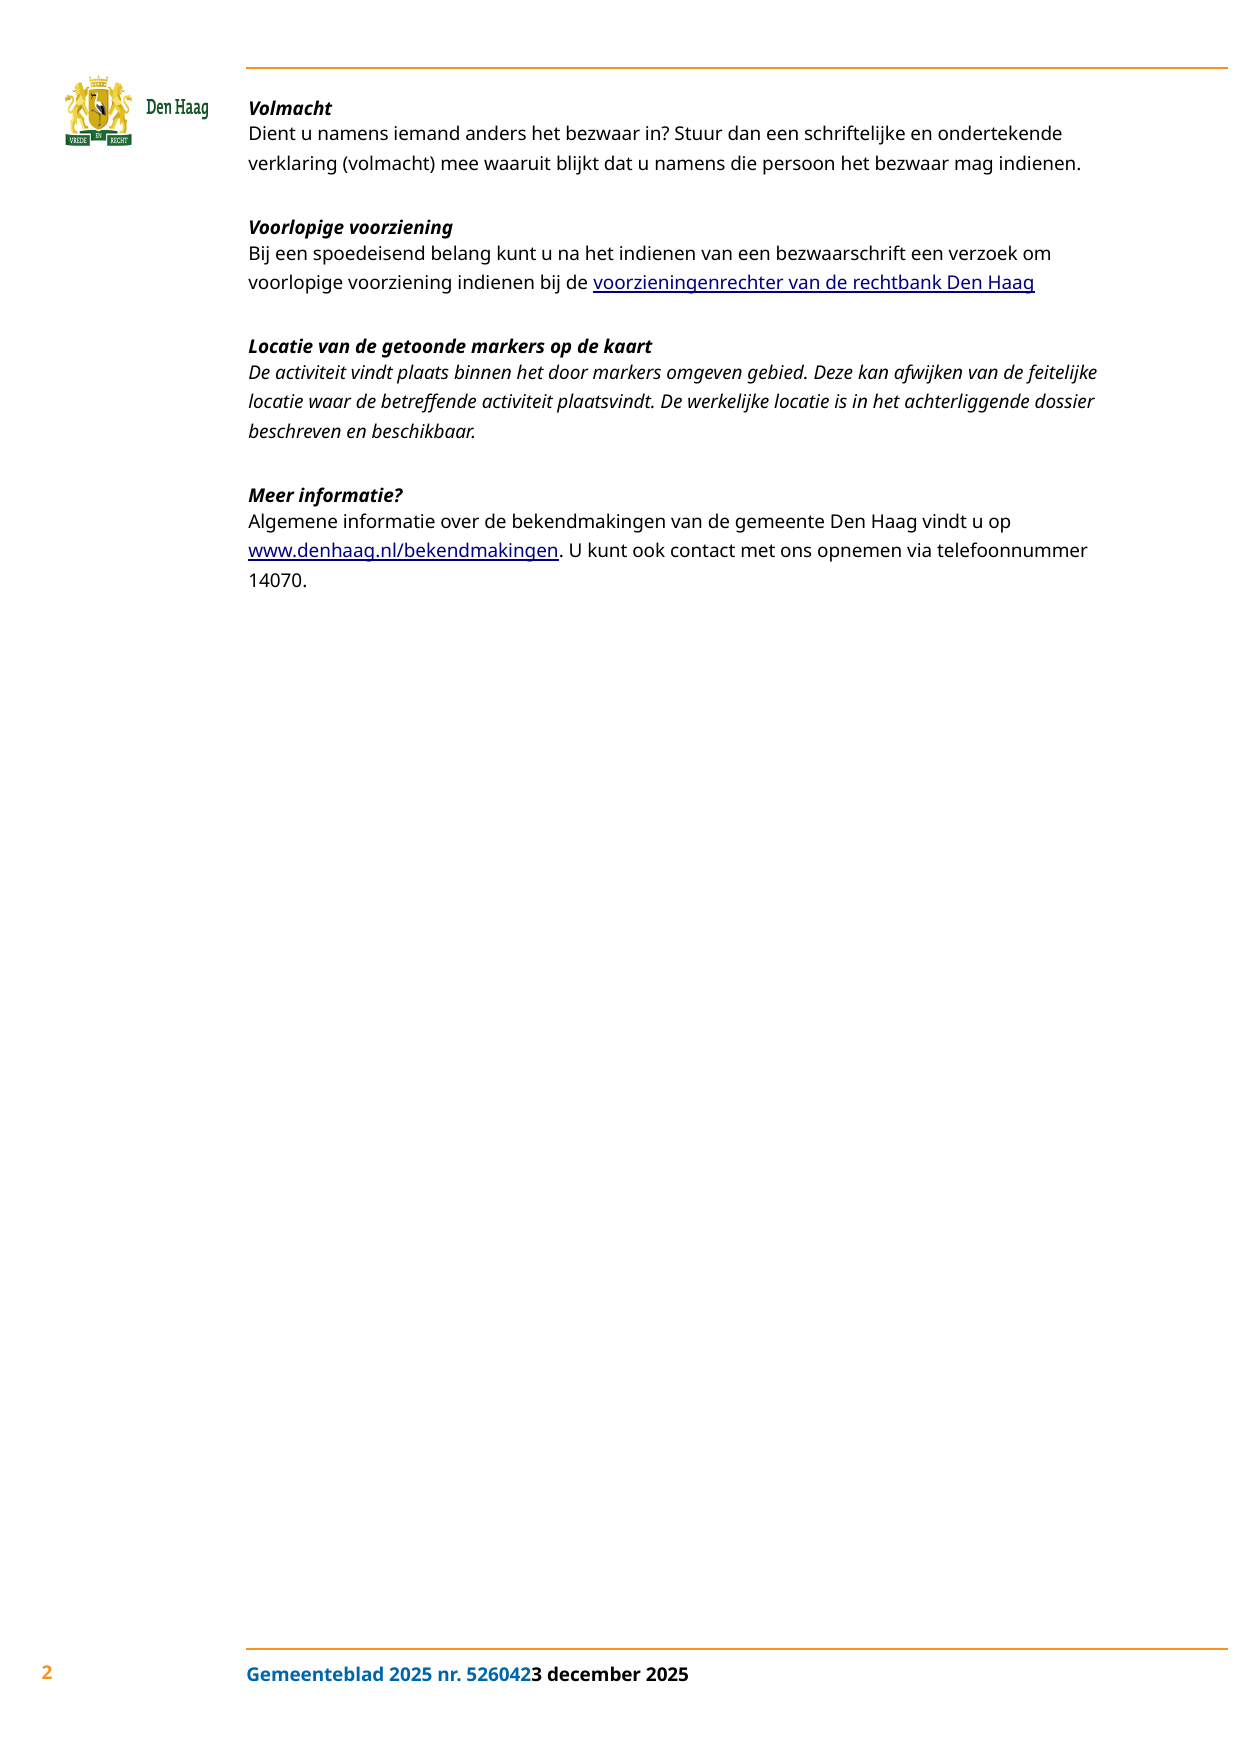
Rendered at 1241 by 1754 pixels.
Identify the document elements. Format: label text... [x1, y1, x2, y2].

text Bij een spoedeisend belang kunt u na het indienen van een bezwaarschrift een verzoek om voorlopige voorziening indienen bij de voorzieningenrechter van de rechtbank Den Haag [248, 240, 1152, 295]
text Volmacht [248, 95, 1152, 121]
text De activiteit vindt plaats binnen het door markers omgeven gebied. Deze kan afwijken van de feitelijke locatie waar de betreffende activiteit plaatsvindt. De werkelijke locatie is in het achterliggende dossier beschreven en beschikbaar. [248, 359, 1152, 444]
picture [41, 47, 231, 172]
text Meer informatie? [248, 482, 1152, 508]
text Algemene informatie over de bekendmakingen van de gemeente Den Haag vindt u op www.denhaag.nl/bekendmakingen. U kunt ook contact met ons opnemen via telefoonnummer 14070. [248, 508, 1152, 593]
text Locatie van de getoonde markers op de kaart [248, 333, 1152, 359]
text Voorlopige voorziening [248, 214, 1152, 240]
text Dient u namens iemand anders het bezwaar in? Stuur dan een schriftelijke en ondertekende verklaring (volmacht) mee waaruit blijkt dat u namens die persoon het bezwaar mag indienen. [248, 121, 1152, 176]
